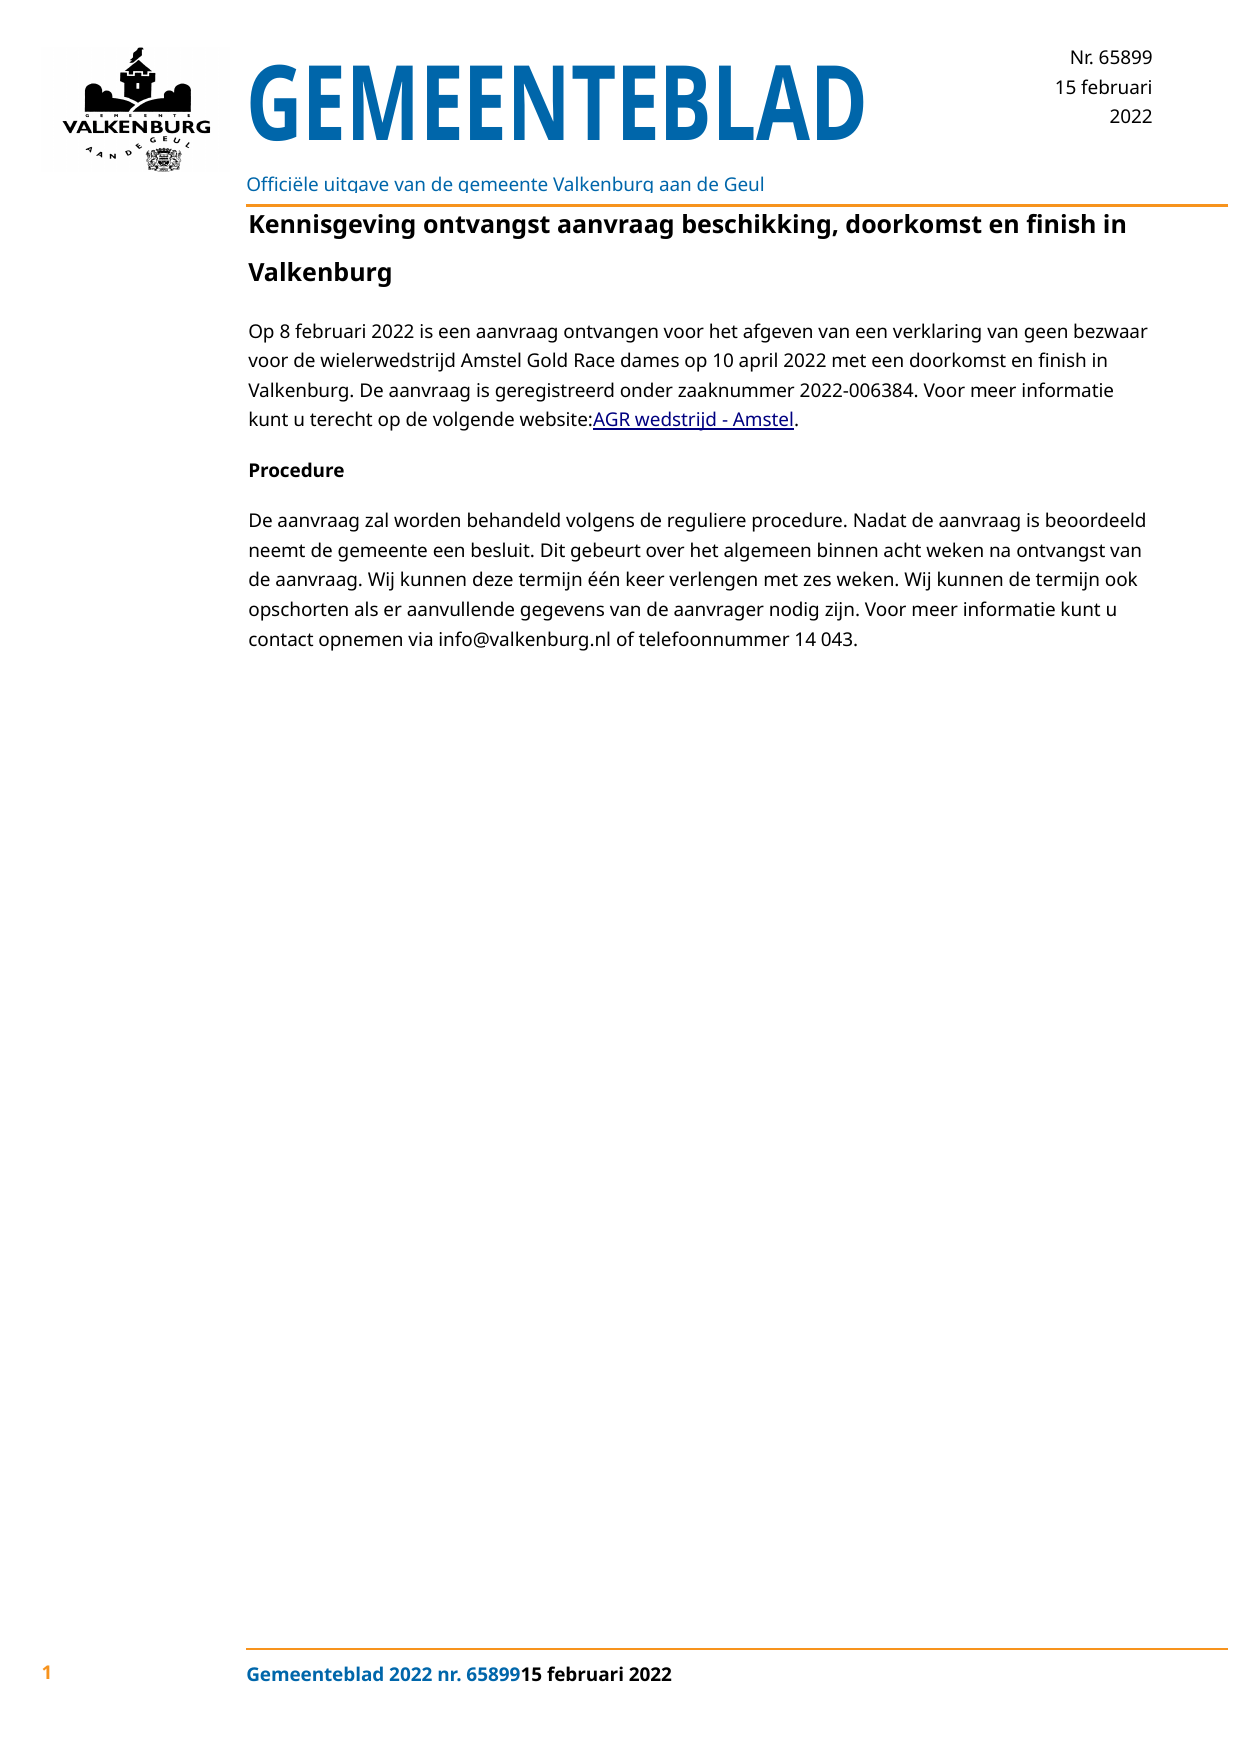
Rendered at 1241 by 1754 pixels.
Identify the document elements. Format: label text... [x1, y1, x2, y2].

text Op 8 februari 2022 is een aanvraag ontvangen voor het afgeven van een verklaring van geen bezwaar voor de wielerwedstrijd Amstel Gold Race dames op 10 april 2022 met een doorkomst en finish in Valkenburg. De aanvraag is geregistreerd onder zaaknummer 2022-006384. Voor meer informatie kunt u terecht op de volgende website:AGR wedstrijd - Amstel. [248, 318, 1152, 432]
text Procedure [248, 457, 1152, 483]
text De aanvraag zal worden behandeld volgens de reguliere procedure. Nadat de aanvraag is beoordeeld neemt de gemeente een besluit. Dit gebeurt over het algemeen binnen acht weken na ontvangst van de aanvraag. Wij kunnen deze termijn één keer verlengen met zes weken. Wij kunnen de termijn ook opschorten als er aanvullende gegevens van de aanvrager nodig zijn. Voor meer informatie kunt u contact opnemen via info@valkenburg.nl of telefoonnummer 14 043. [248, 507, 1152, 652]
picture [41, 47, 231, 172]
text Kennisgeving ontvangst aanvraag beschikking, doorkomst en finish in Valkenburg [248, 207, 1152, 288]
